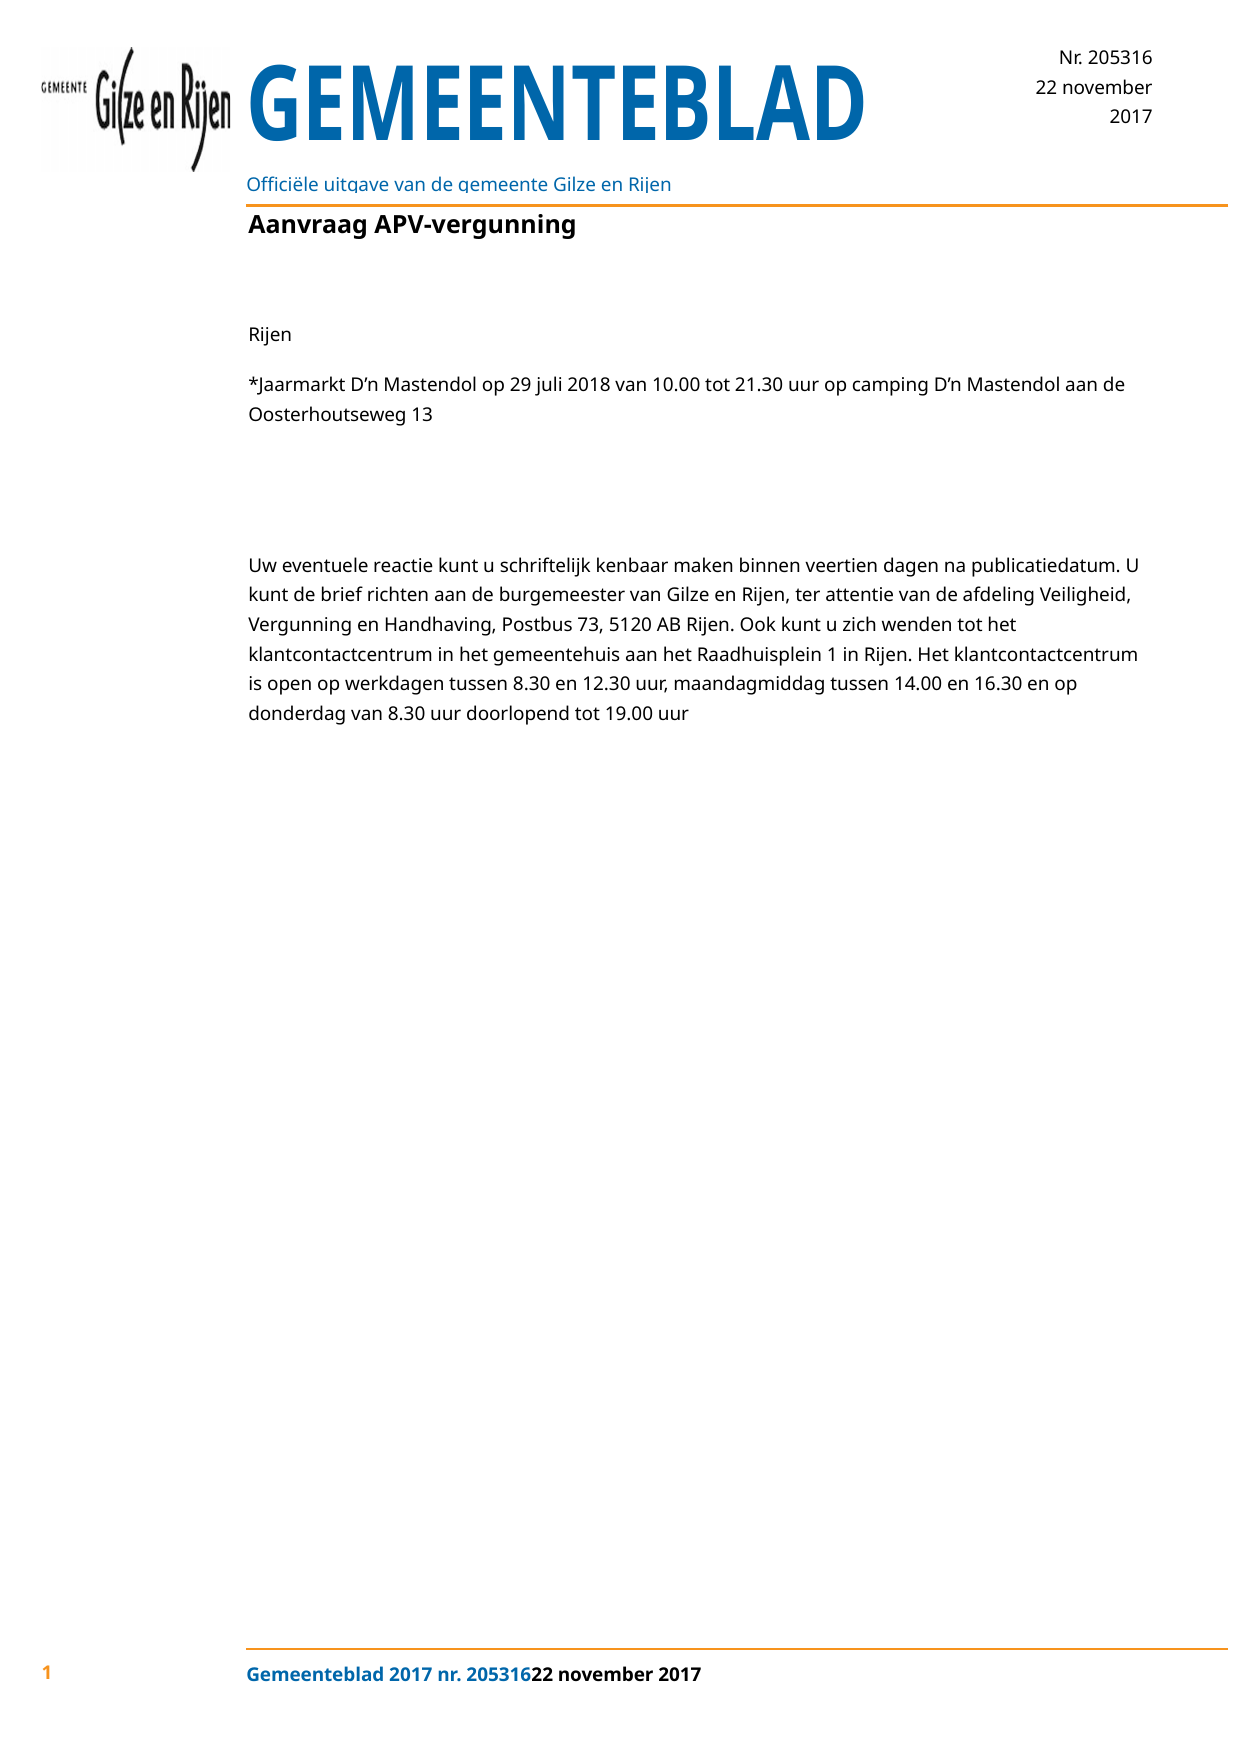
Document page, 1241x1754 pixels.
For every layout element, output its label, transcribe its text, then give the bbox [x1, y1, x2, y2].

picture [41, 47, 231, 172]
text *Jaarmarkt D’n Mastendol op 29 juli 2018 van 10.00 tot 21.30 uur op camping D’n Mastendol aan de Oosterhoutseweg 13 [248, 371, 1152, 426]
text Uw eventuele reactie kunt u schriftelijk kenbaar maken binnen veertien dagen na publicatiedatum. U kunt de brief richten aan de burgemeester van Gilze en Rijen, ter attentie van de afdeling Veiligheid, Vergunning en Handhaving, Postbus 73, 5120 AB Rijen. Ook kunt u zich wenden tot het klantcontactcentrum in het gemeentehuis aan het Raadhuisplein 1 in Rijen. Het klantcontactcentrum is open op werkdagen tussen 8.30 en 12.30 uur, maandagmiddag tussen 14.00 en 16.30 en op donderdag van 8.30 uur doorlopend tot 19.00 uur [248, 552, 1152, 726]
text Rijen [248, 321, 1152, 346]
text Aanvraag APV-vergunning [248, 207, 1152, 241]
